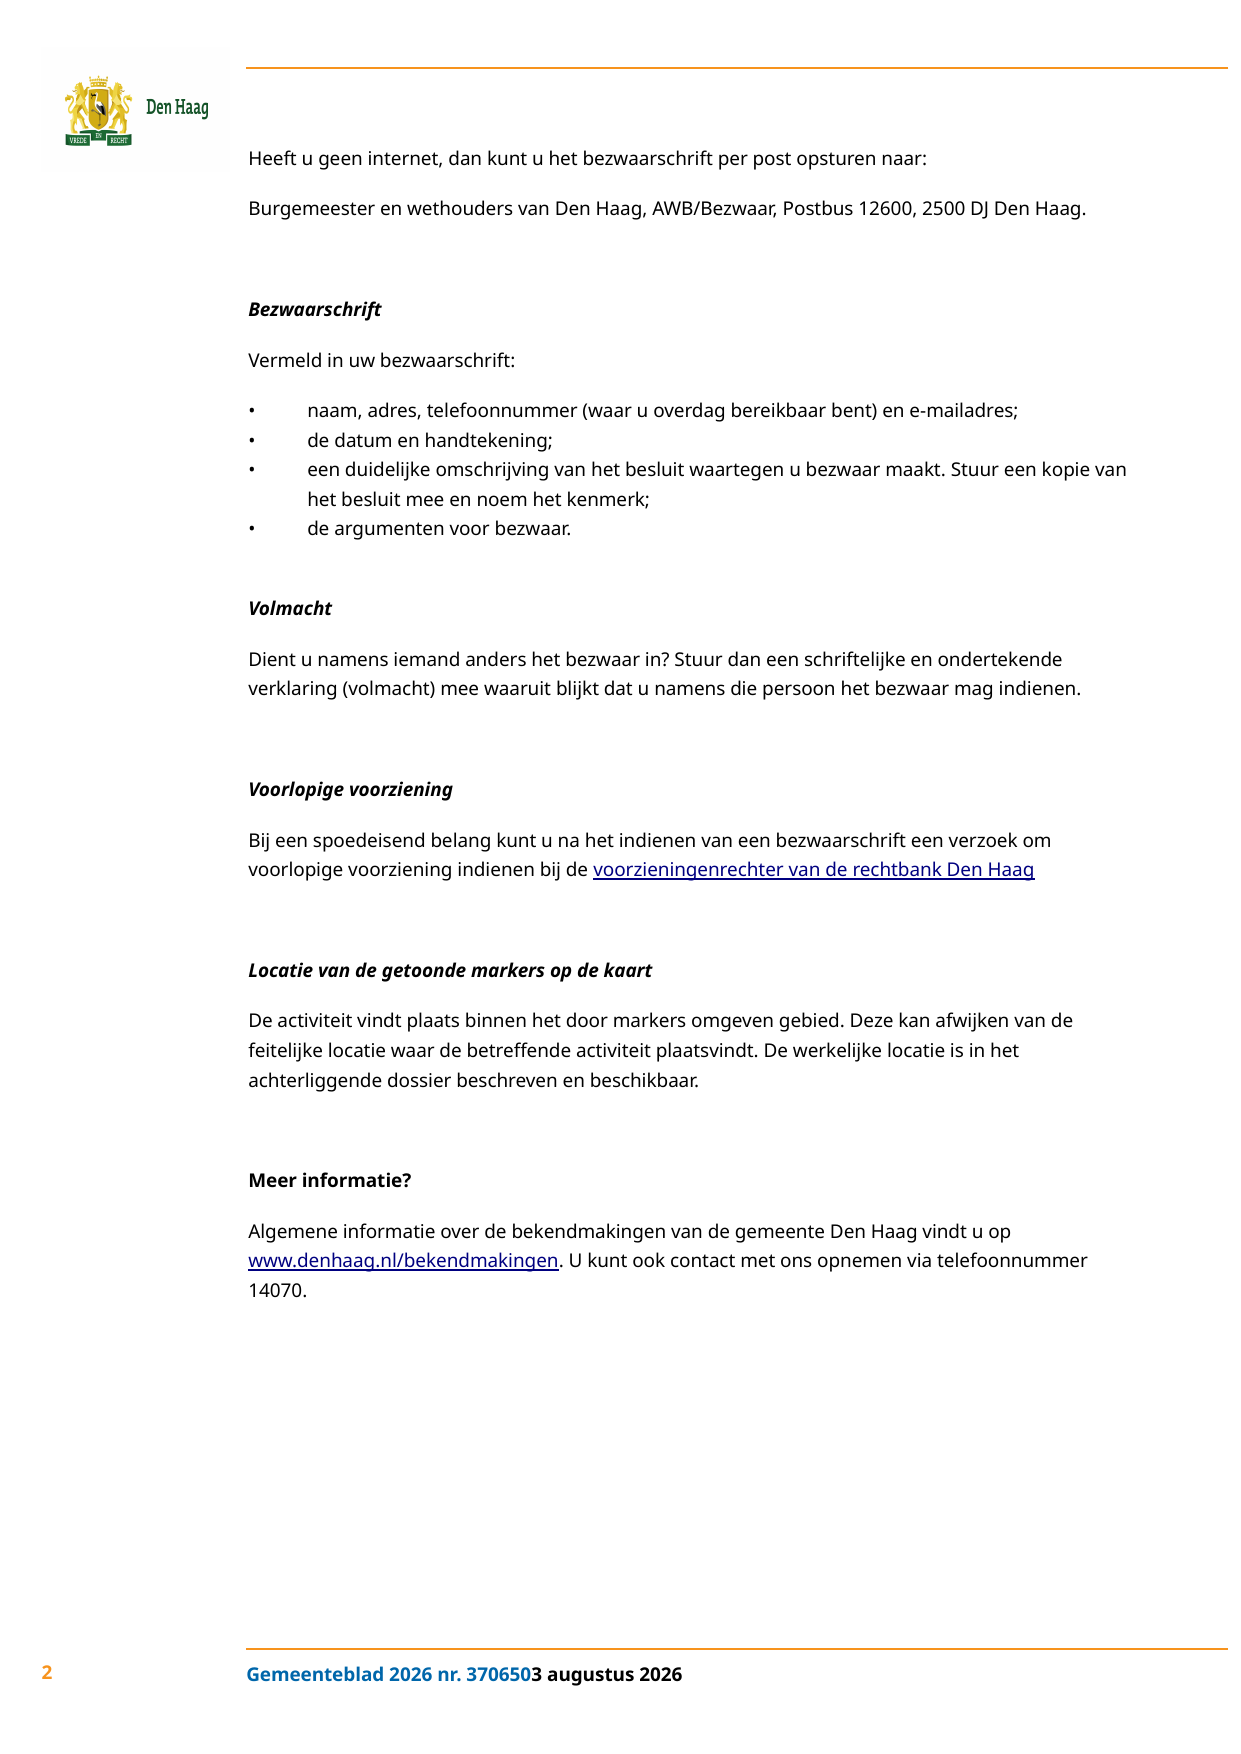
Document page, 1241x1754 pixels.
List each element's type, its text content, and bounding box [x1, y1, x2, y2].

text Bezwaarschrift [248, 296, 1152, 322]
text Voorlopige voorziening [248, 776, 1152, 802]
text Vermeld in uw bezwaarschrift: [248, 347, 1152, 373]
list de datum en handtekening; [248, 427, 1152, 453]
text Dient u namens iemand anders het bezwaar in? Stuur dan een schriftelijke en ondertekende verklaring (volmacht) mee waaruit blijkt dat u namens die persoon het bezwaar mag indienen. [248, 646, 1152, 701]
list de argumenten voor bezwaar. [248, 516, 1152, 541]
text Volmacht [248, 596, 1152, 621]
text De activiteit vindt plaats binnen het door markers omgeven gebied. Deze kan afwijken van de feitelijke locatie waar de betreffende activiteit plaatsvindt. De werkelijke locatie is in het achterliggende dossier beschreven en beschikbaar. [248, 1008, 1152, 1093]
text Bij een spoedeisend belang kunt u na het indienen van een bezwaarschrift een verzoek om voorlopige voorziening indienen bij de voorzieningenrechter van de rechtbank Den Haag [248, 827, 1152, 882]
text Meer informatie? [248, 1168, 1152, 1193]
text Algemene informatie over de bekendmakingen van de gemeente Den Haag vindt u op www.denhaag.nl/bekendmakingen. U kunt ook contact met ons opnemen via telefoonnummer 14070. [248, 1218, 1152, 1303]
picture [41, 47, 231, 172]
list naam, adres, telefoonnummer (waar u overdag bereikbaar bent) en e-mailadres; [248, 397, 1152, 423]
text Heeft u geen internet, dan kunt u het bezwaarschrift per post opsturen naar: [248, 145, 1152, 171]
list een duidelijke omschrijving van het besluit waartegen u bezwaar maakt. Stuur een kopie van het besluit mee en noem het kenmerk; [248, 456, 1152, 512]
text Locatie van de getoonde markers op de kaart [248, 957, 1152, 983]
text Burgemeester en wethouders van Den Haag, AWB/Bezwaar, Postbus 12600, 2500 DJ Den Haag. [248, 196, 1152, 221]
